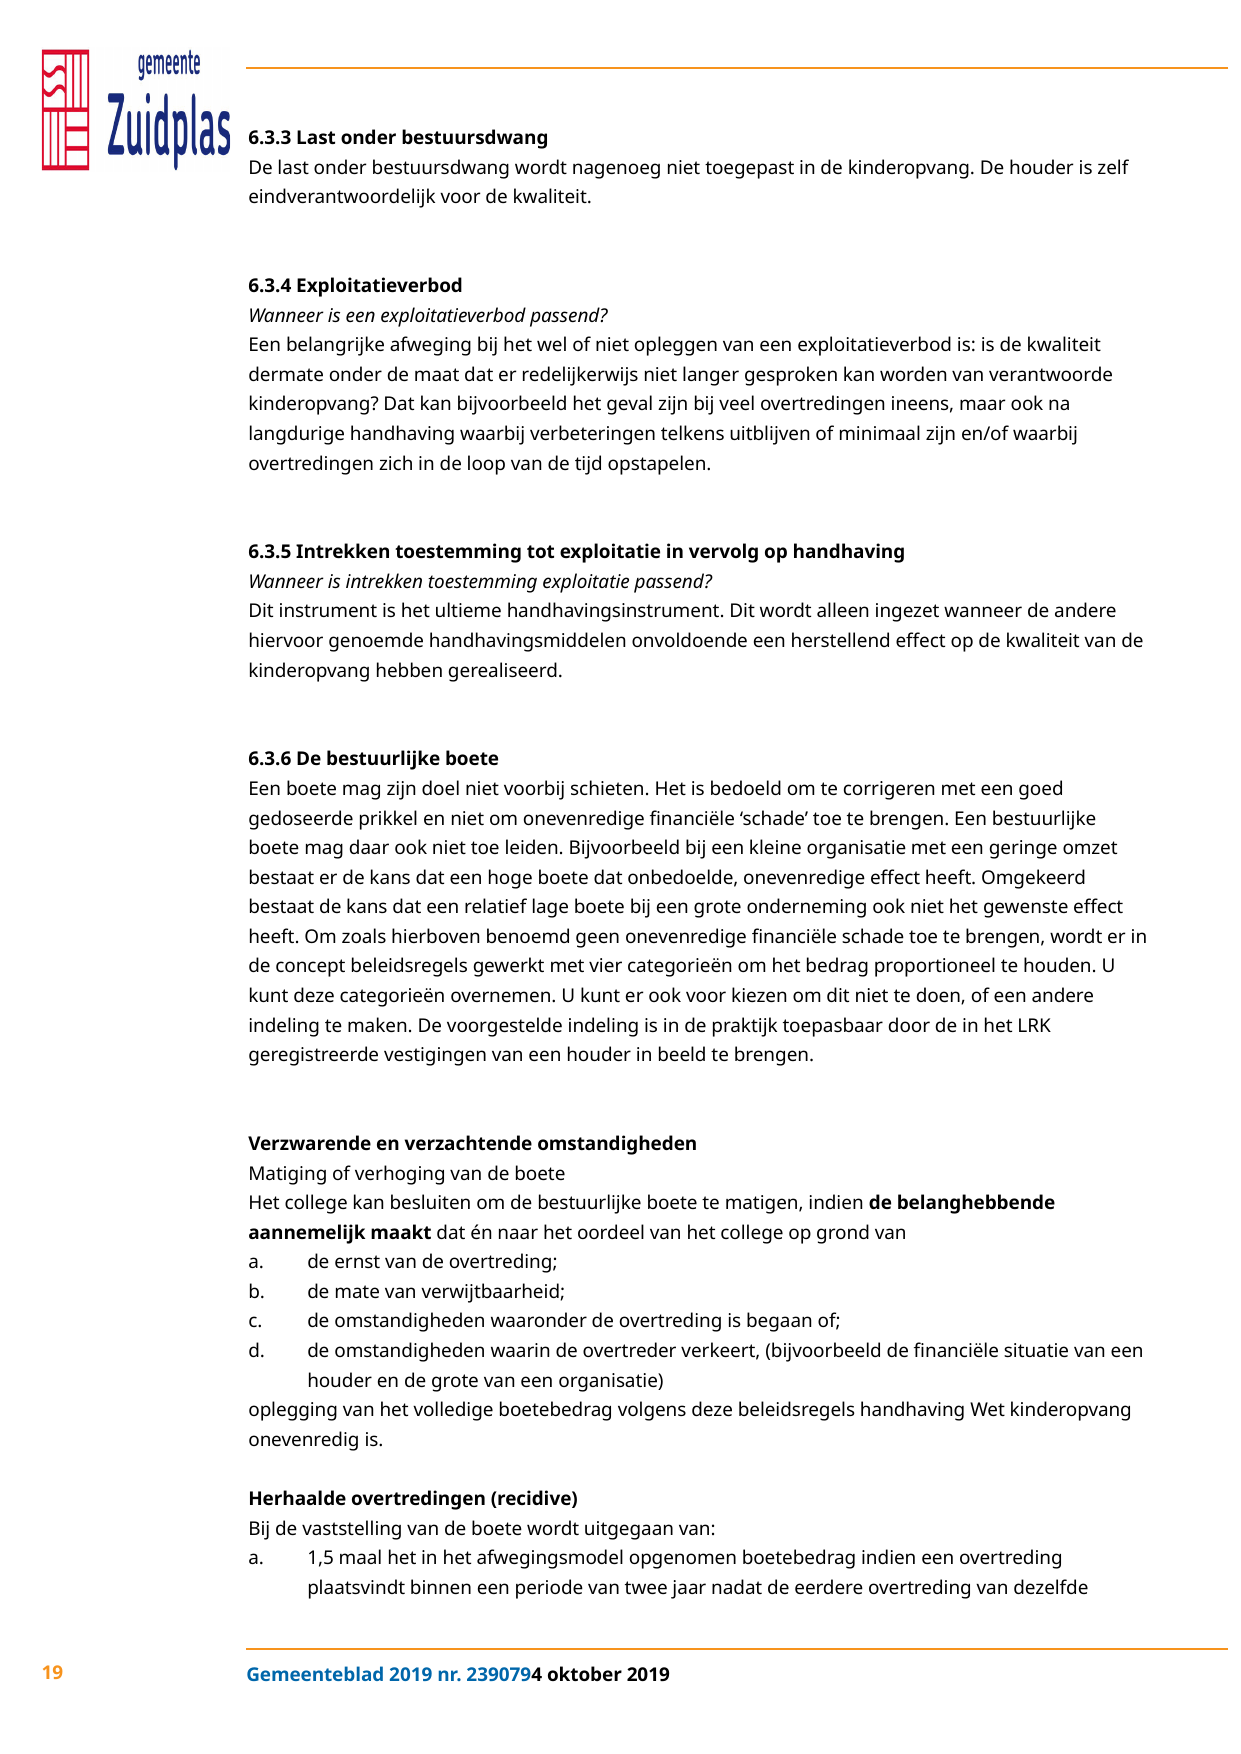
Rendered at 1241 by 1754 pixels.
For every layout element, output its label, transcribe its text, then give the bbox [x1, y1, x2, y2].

text 6.3.5 Intrekken toestemming tot exploitatie in vervolg op handhaving [248, 538, 1152, 564]
list de ernst van de overtreding; [248, 1248, 1152, 1274]
text Wanneer is een exploitatieverbod passend? [248, 302, 1152, 328]
text 6.3.4 Exploitatieverbod [248, 272, 1152, 298]
text Matiging of verhoging van de boete [248, 1160, 1152, 1186]
list de omstandigheden waarin de overtreder verkeert, (bijvoorbeeld de financiële situatie van een houder en de grote van een organisatie) [248, 1337, 1152, 1393]
text Een belangrijke afweging bij het wel of niet opleggen van een exploitatieverbod is: is de kwaliteit dermate onder de maat dat er redelijkerwijs niet langer gesproken kan worden van verantwoorde kinderopvang? Dat kan bijvoorbeeld het geval zijn bij veel overtredingen ineens, maar ook na langdurige handhaving waarbij verbeteringen telkens uitblijven of minimaal zijn en/of waarbij overtredingen zich in de loop van de tijd opstapelen. [248, 331, 1152, 476]
picture [41, 47, 231, 172]
text Het college kan besluiten om de bestuurlijke boete te matigen, indien de belanghebbende aannemelijk maakt dat én naar het oordeel van het college op grond van [248, 1189, 1152, 1245]
text Verzwarende en verzachtende omstandigheden [248, 1130, 1152, 1156]
list 1,5 maal het in het afwegingsmodel opgenomen boetebedrag indien een overtreding plaatsvindt binnen een periode van twee jaar nadat de eerdere overtreding van dezelfde [248, 1544, 1152, 1600]
text 6.3.6 De bestuurlijke boete [248, 746, 1152, 771]
list de omstandigheden waaronder de overtreding is begaan of; [248, 1308, 1152, 1333]
text Bij de vaststelling van de boete wordt uitgegaan van: [248, 1515, 1152, 1541]
text Herhaalde overtredingen (recidive) [248, 1485, 1152, 1511]
text 6.3.3 Last onder bestuursdwang [248, 124, 1152, 150]
text De last onder bestuursdwang wordt nagenoeg niet toegepast in de kinderopvang. De houder is zelf eindverantwoordelijk voor de kwaliteit. [248, 154, 1152, 209]
text Wanneer is intrekken toestemming exploitatie passend? [248, 568, 1152, 594]
text oplegging van het volledige boetebedrag volgens deze beleidsregels handhaving Wet kinderopvang onevenredig is. [248, 1396, 1152, 1452]
text Een boete mag zijn doel niet voorbij schieten. Het is bedoeld om te corrigeren met een goed gedoseerde prikkel en niet om onevenredige financiële ‘schade’ toe te brengen. Een bestuurlijke boete mag daar ook niet toe leiden. Bijvoorbeeld bij een kleine organisatie met een geringe omzet bestaat er de kans dat een hoge boete dat onbedoelde, onevenredige effect heeft. Omgekeerd bestaat de kans dat een relatief lage boete bij een grote onderneming ook niet het gewenste effect heeft. Om zoals hierboven benoemd geen onevenredige financiële schade toe te brengen, wordt er in de concept beleidsregels gewerkt met vier categorieën om het bedrag proportioneel te houden. U kunt deze categorieën overnemen. U kunt er ook voor kiezen om dit niet te doen, of een andere indeling te maken. De voorgestelde indeling is in de praktijk toepasbaar door de in het LRK geregistreerde vestigingen van een houder in beeld te brengen. [248, 775, 1152, 1067]
list de mate van verwijtbaarheid; [248, 1278, 1152, 1304]
text Dit instrument is het ultieme handhavingsinstrument. Dit wordt alleen ingezet wanneer de andere hiervoor genoemde handhavingsmiddelen onvoldoende een herstellend effect op de kwaliteit van de kinderopvang hebben gerealiseerd. [248, 598, 1152, 683]
